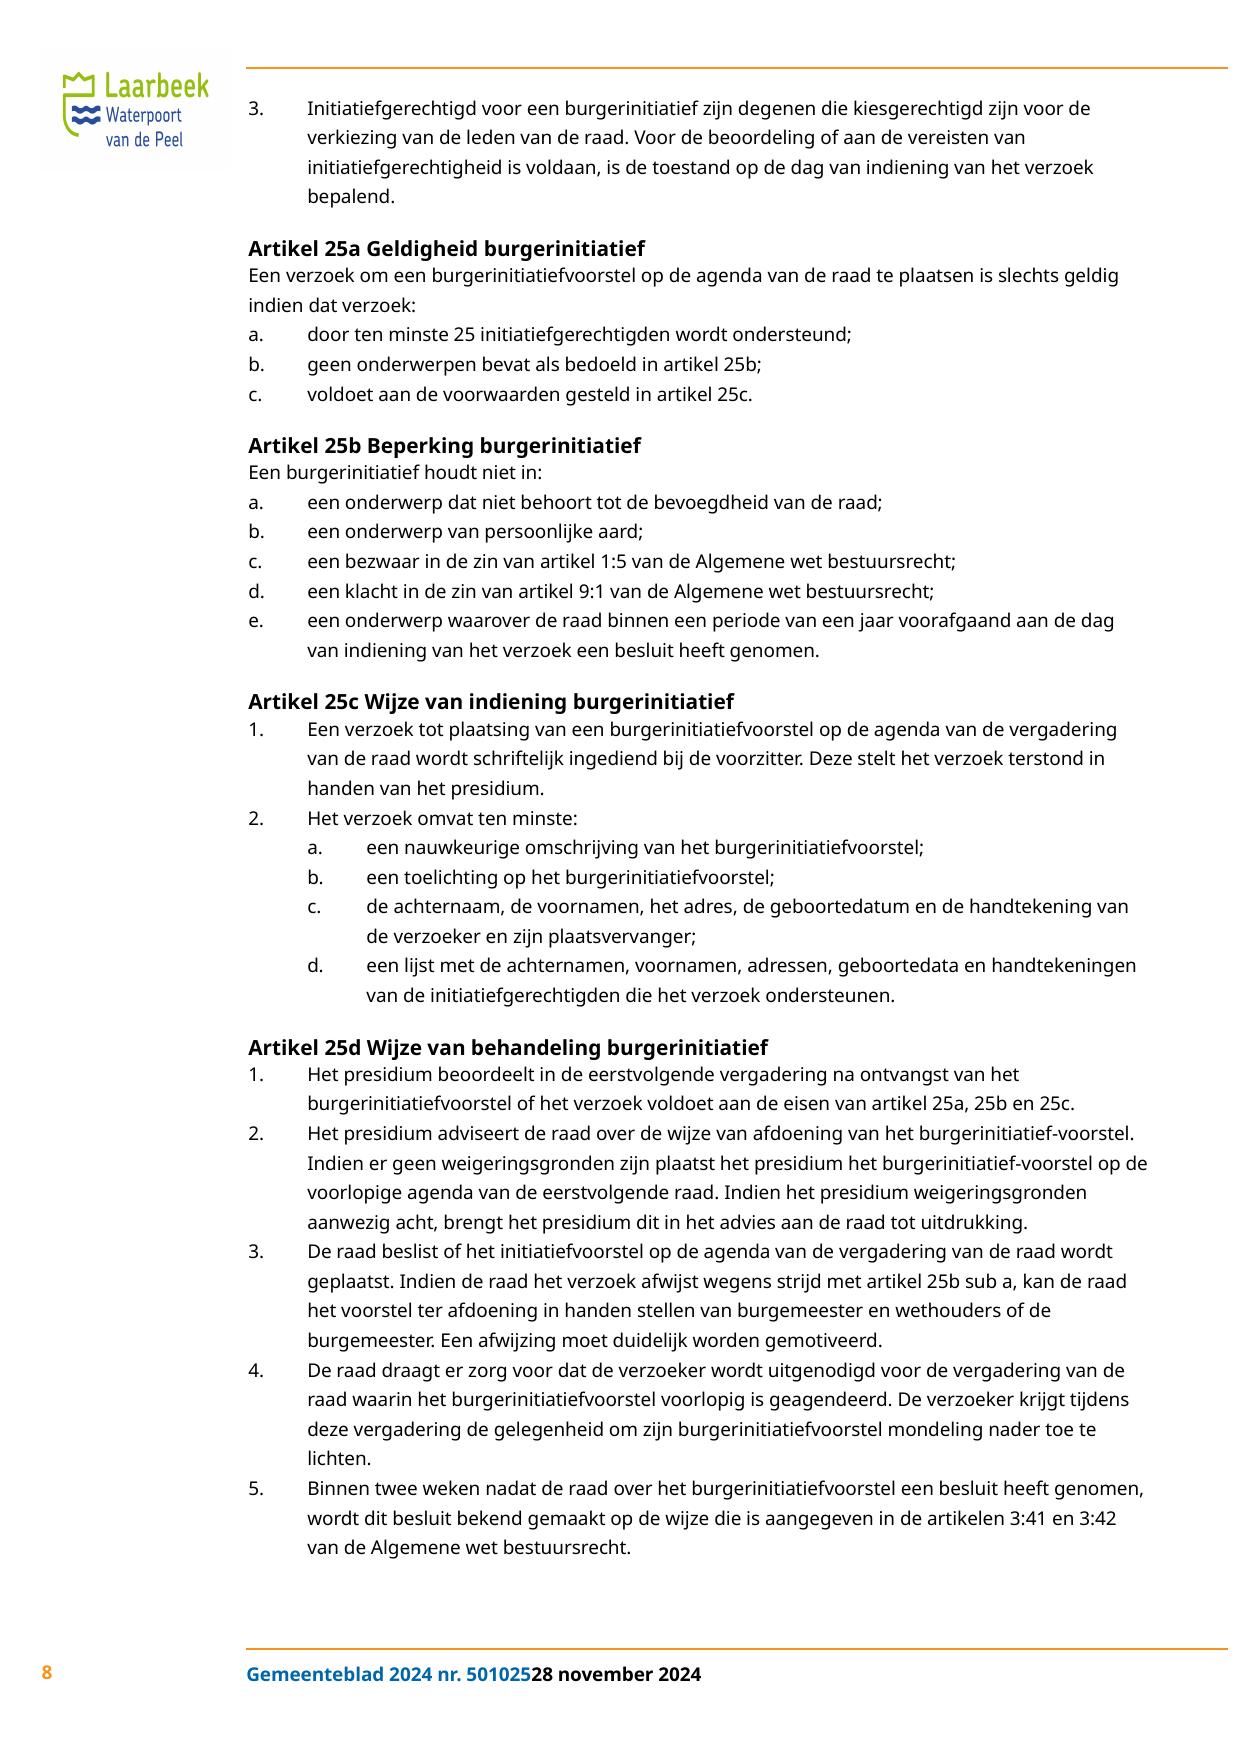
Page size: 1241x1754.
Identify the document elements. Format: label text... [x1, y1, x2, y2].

list door ten minste 25 initiatiefgerechtigden wordt ondersteund; [248, 322, 1152, 347]
text Artikel 25c Wijze van indiening burgerinitiatief [248, 687, 1152, 716]
text Artikel 25b Beperking burgerinitiatief [248, 431, 1152, 459]
list De raad beslist of het initiatiefvoorstel op de agenda van de vergadering van de raad wordt geplaatst. Indien de raad het verzoek afwijst wegens strijd met artikel 25b sub a, kan de raad het voorstel ter afdoening in handen stellen van burgemeester en wethouders of de burgemeester. Een afwijzing moet duidelijk worden gemotiveerd. [248, 1238, 1152, 1353]
text Een verzoek om een burgerinitiatiefvoorstel op de agenda van de raad te plaatsen is slechts geldig indien dat verzoek: [248, 262, 1152, 318]
text Artikel 25a Geldigheid burgerinitiatief [248, 234, 1152, 262]
list Binnen twee weken nadat de raad over het burgerinitiatiefvoorstel een besluit heeft genomen, wordt dit besluit bekend gemaakt op de wijze die is aangegeven in de artikelen 3:41 en 3:42 van de Algemene wet bestuursrecht. [248, 1475, 1152, 1560]
list geen onderwerpen bevat als bedoeld in artikel 25b; [248, 351, 1152, 377]
list de achternaam, de voornamen, het adres, de geboortedatum en de handtekening van de verzoeker en zijn plaatsvervanger; [307, 893, 1152, 949]
list voldoet aan de voorwaarden gesteld in artikel 25c. [248, 381, 1152, 406]
list Het presidium adviseert de raad over de wijze van afdoening van het burgerinitiatief-voorstel. Indien er geen weigeringsgronden zijn plaatst het presidium het burgerinitiatief-voorstel op de voorlopige agenda van de eerstvolgende raad. Indien het presidium weigeringsgronden aanwezig acht, brengt het presidium dit in het advies aan de raad tot uitdrukking. [248, 1120, 1152, 1235]
list Een verzoek tot plaatsing van een burgerinitiatiefvoorstel op de agenda van de vergadering van de raad wordt schriftelijk ingediend bij de voorzitter. Deze stelt het verzoek terstond in handen van het presidium. [248, 716, 1152, 801]
list een bezwaar in de zin van artikel 1:5 van de Algemene wet bestuursrecht; [248, 548, 1152, 574]
list een onderwerp waarover de raad binnen een periode van een jaar voorafgaand aan de dag van indiening van het verzoek een besluit heeft genomen. [248, 607, 1152, 663]
list De raad draagt er zorg voor dat de verzoeker wordt uitgenodigd voor de vergadering van de raad waarin het burgerinitiatiefvoorstel voorlopig is geagendeerd. De verzoeker krijgt tijdens deze vergadering de gelegenheid om zijn burgerinitiatiefvoorstel mondeling nader toe te lichten. [248, 1357, 1152, 1471]
list een onderwerp dat niet behoort tot de bevoegdheid van de raad; [248, 489, 1152, 515]
text Een burgerinitiatief houdt niet in: [248, 459, 1152, 485]
text Artikel 25d Wijze van behandeling burgerinitiatief [248, 1033, 1152, 1061]
list Het verzoek omvat ten minste: [248, 805, 1152, 830]
picture [41, 47, 231, 172]
list een onderwerp van persoonlijke aard; [248, 519, 1152, 544]
list Initiatiefgerechtigd voor een burgerinitiatief zijn degenen die kiesgerechtigd zijn voor de verkiezing van de leden van de raad. Voor de beoordeling of aan de vereisten van initiatiefgerechtigheid is voldaan, is de toestand op de dag van indiening van het verzoek bepalend. [248, 95, 1152, 209]
list Het presidium beoordeelt in de eerstvolgende vergadering na ontvangst van het burgerinitiatiefvoorstel of het verzoek voldoet aan de eisen van artikel 25a, 25b en 25c. [248, 1061, 1152, 1116]
list een klacht in de zin van artikel 9:1 van de Algemene wet bestuursrecht; [248, 578, 1152, 604]
list een toelichting op het burgerinitiatiefvoorstel; [307, 864, 1152, 889]
list een lijst met de achternamen, voornamen, adressen, geboortedata en handtekeningen van de initiatiefgerechtigden die het verzoek ondersteunen. [307, 953, 1152, 1008]
list een nauwkeurige omschrijving van het burgerinitiatiefvoorstel; [307, 834, 1152, 860]
